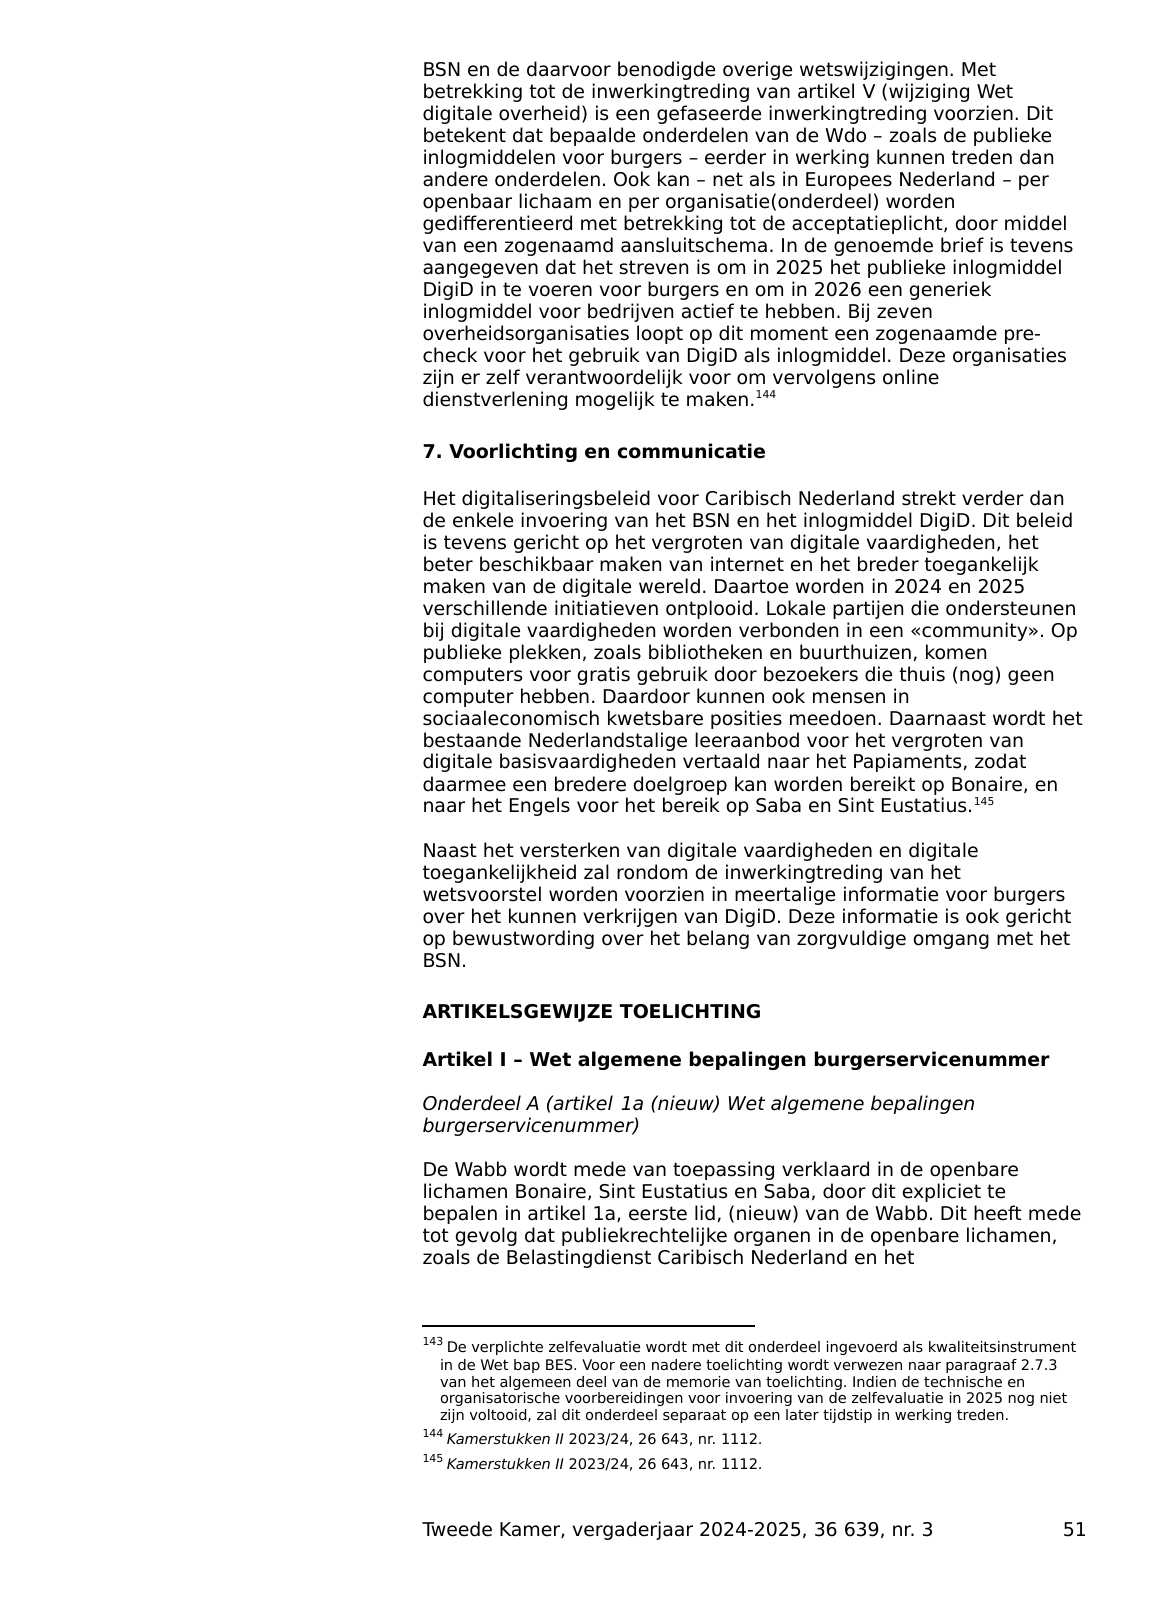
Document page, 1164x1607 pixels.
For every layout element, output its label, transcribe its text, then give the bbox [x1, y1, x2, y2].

subtitle 7. Voorlichting en communicatie [422, 441, 1087, 463]
text BSN en de daarvoor benodigde overige wetswijzigingen. Met betrekking tot de inwerkingtreding van artikel V (wijziging Wet digitale overheid) is een gefaseerde inwerkingtreding voorzien. Dit betekent dat bepaalde onderdelen van de Wdo – zoals de publieke inlogmiddelen voor burgers – eerder in werking kunnen treden dan andere onderdelen. Ook kan – net als in Europees Nederland – per openbaar lichaam en per organisatie(onderdeel) worden gedifferentieerd met betrekking tot de acceptatieplicht, door middel van een zogenaamd aansluitschema. In de genoemde brief is tevens aangegeven dat het streven is om in 2025 het publieke inlogmiddel DigiD in te voeren voor burgers en om in 2026 een generiek inlogmiddel voor bedrijven actief te hebben. Bij zeven overheidsorganisaties loopt op dit moment een zogenaamde pre-check voor het gebruik van DigiD als inlogmiddel. Deze organisaties zijn er zelf verantwoordelijk voor om vervolgens online dienstverlening mogelijk te maken. [422, 59, 1087, 411]
text Kamerstukken II 2023/24, 26 643, nr. 1112. [422, 1452, 1087, 1474]
text De verplichte zelfevaluatie wordt met dit onderdeel ingevoerd als kwaliteitsinstrument in de Wet bap BES. Voor een nadere toelichting wordt verwezen naar paragraaf 2.7.3 van het algemeen deel van de memorie van toelichting. Indien de technische en organisatorische voorbereidingen voor invoering van de zelfevaluatie in 2025 nog niet zijn voltooid, zal dit onderdeel separaat op een later tijdstip in werking treden. [422, 1335, 1087, 1424]
subtitle Onderdeel A (artikel 1a (nieuw) Wet algemene bepalingen burgerservicenummer) [422, 1093, 1087, 1137]
subtitle ARTIKELSGEWIJZE TOELICHTING [422, 1001, 1087, 1023]
text Kamerstukken II 2023/24, 26 643, nr. 1112. [422, 1427, 1087, 1449]
text Het digitaliseringsbeleid voor Caribisch Nederland strekt verder dan de enkele invoering van het BSN en het inlogmiddel DigiD. Dit beleid is tevens gericht op het vergroten van digitale vaardigheden, het beter beschikbaar maken van internet en het breder toegankelijk maken van de digitale wereld. Daartoe worden in 2024 en 2025 verschillende initiatieven ontplooid. Lokale partijen die ondersteunen bij digitale vaardigheden worden verbonden in een «community». Op publieke plekken, zoals bibliotheken en buurthuizen, komen computers voor gratis gebruik door bezoekers die thuis (nog) geen computer hebben. Daardoor kunnen ook mensen in sociaaleconomisch kwetsbare posities meedoen. Daarnaast wordt het bestaande Nederlandstalige leeraanbod voor het vergroten van digitale basisvaardigheden vertaald naar het Papiaments, zodat daarmee een bredere doelgroep kan worden bereikt op Bonaire, en naar het Engels voor het bereik op Saba en Sint Eustatius. [422, 488, 1087, 817]
text De Wabb wordt mede van toepassing verklaard in de openbare lichamen Bonaire, Sint Eustatius en Saba, door dit expliciet te bepalen in artikel 1a, eerste lid, (nieuw) van de Wabb. Dit heeft mede tot gevolg dat publiekrechtelijke organen in de openbare lichamen, zoals de Belastingdienst Caribisch Nederland en het [422, 1159, 1087, 1269]
text Naast het versterken van digitale vaardigheden en digitale toegankelijkheid zal rondom de inwerkingtreding van het wetsvoorstel worden voorzien in meertalige informatie voor burgers over het kunnen verkrijgen van DigiD. Deze informatie is ook gericht op bewustwording over het belang van zorgvuldige omgang met het BSN. [422, 839, 1087, 971]
subtitle Artikel I – Wet algemene bepalingen burgerservicenummer [422, 1048, 1087, 1070]
